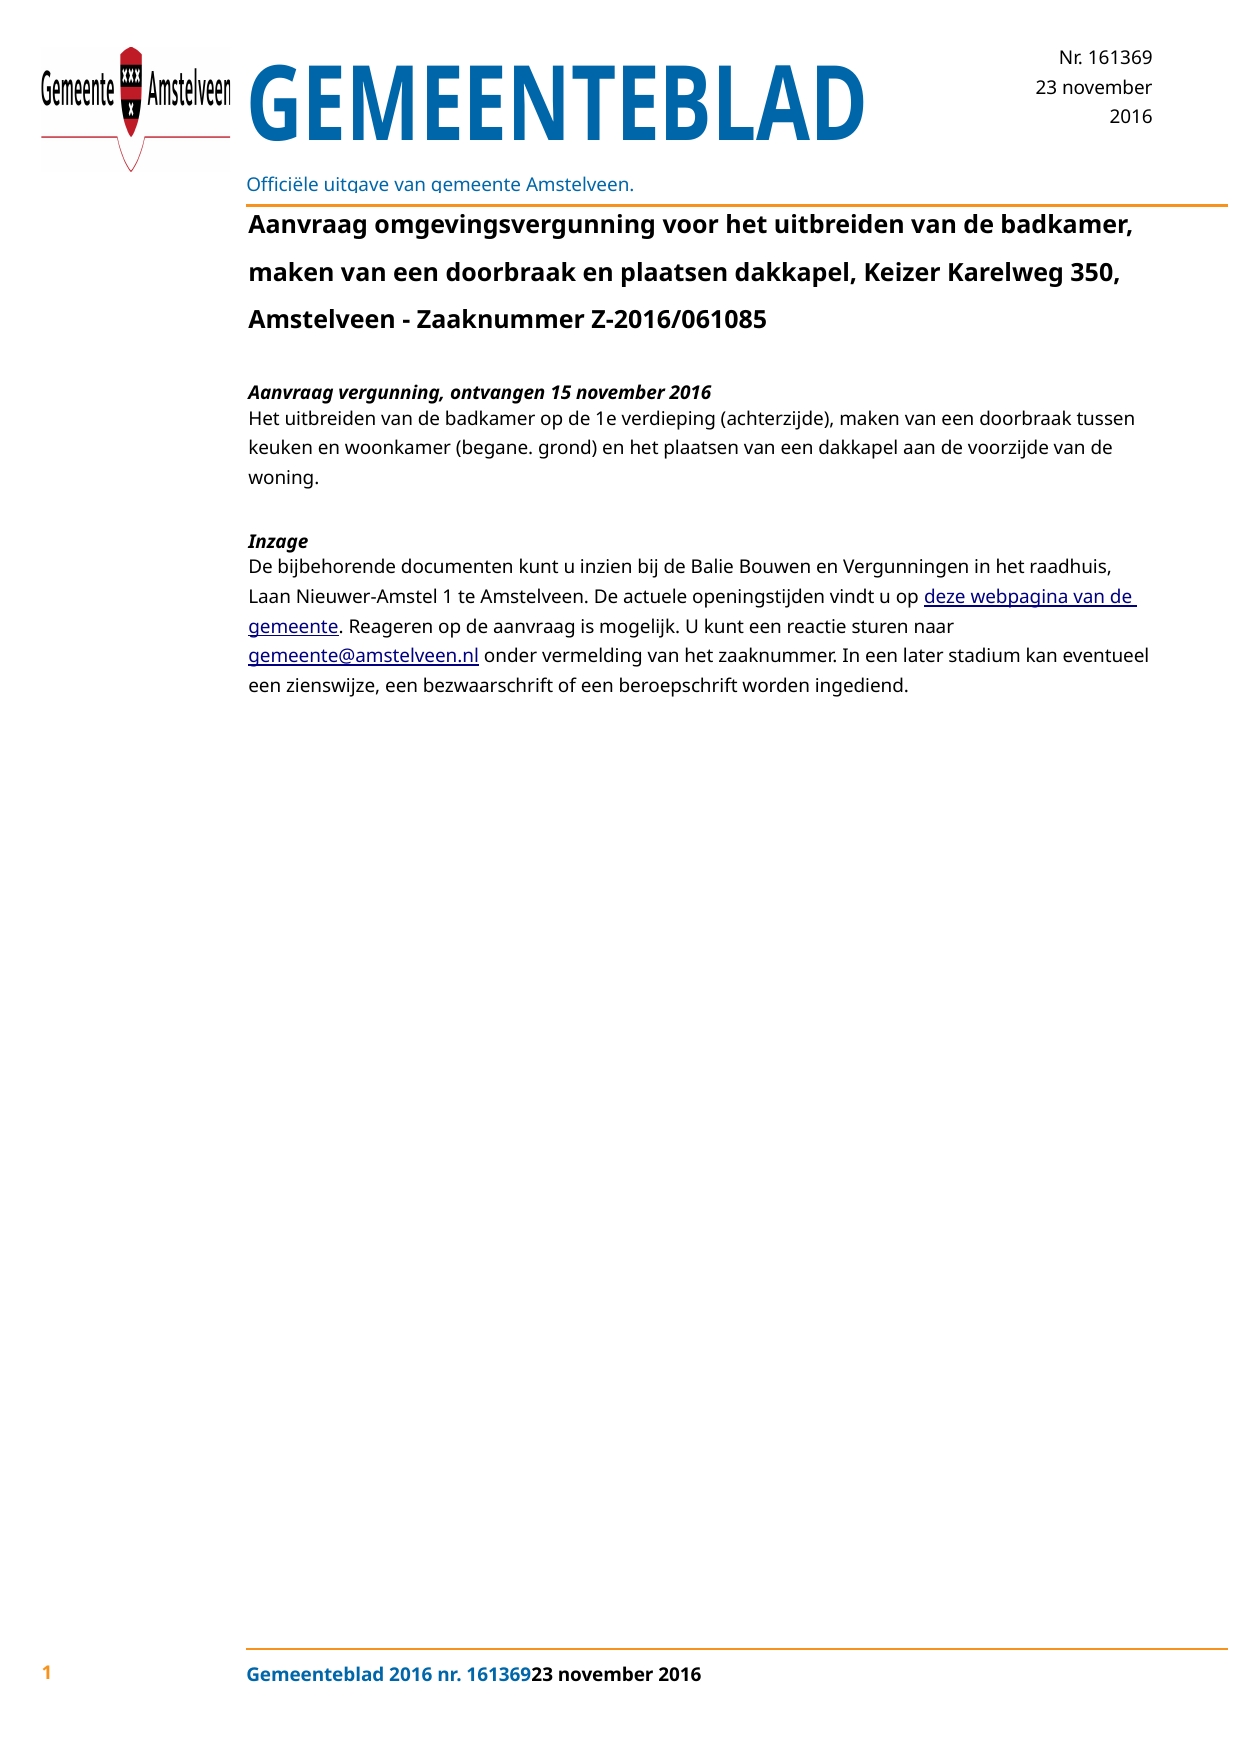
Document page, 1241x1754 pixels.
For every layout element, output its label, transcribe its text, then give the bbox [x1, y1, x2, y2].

text Inzage [248, 528, 1152, 554]
picture [41, 47, 231, 172]
text Het uitbreiden van de badkamer op de 1e verdieping (achterzijde), maken van een doorbraak tussen keuken en woonkamer (begane. grond) en het plaatsen van een dakkapel aan de voorzijde van de woning. [248, 405, 1152, 490]
text Aanvraag omgevingsvergunning voor het uitbreiden van de badkamer, maken van een doorbraak en plaatsen dakkapel, Keizer Karelweg 350, Amstelveen - Zaaknummer Z-2016/061085 [248, 207, 1152, 336]
text Aanvraag vergunning, ontvangen 15 november 2016 [248, 379, 1152, 405]
text De bijbehorende documenten kunt u inzien bij de Balie Bouwen en Vergunningen in het raadhuis, Laan Nieuwer-Amstel 1 te Amstelveen. De actuele openingstijden vindt u op deze webpagina van de gemeente. Reageren op de aanvraag is mogelijk. U kunt een reactie sturen naar gemeente@amstelveen.nl onder vermelding van het zaaknummer. In een later stadium kan eventueel een zienswijze, een bezwaarschrift of een beroepschrift worden ingediend. [248, 554, 1152, 698]
